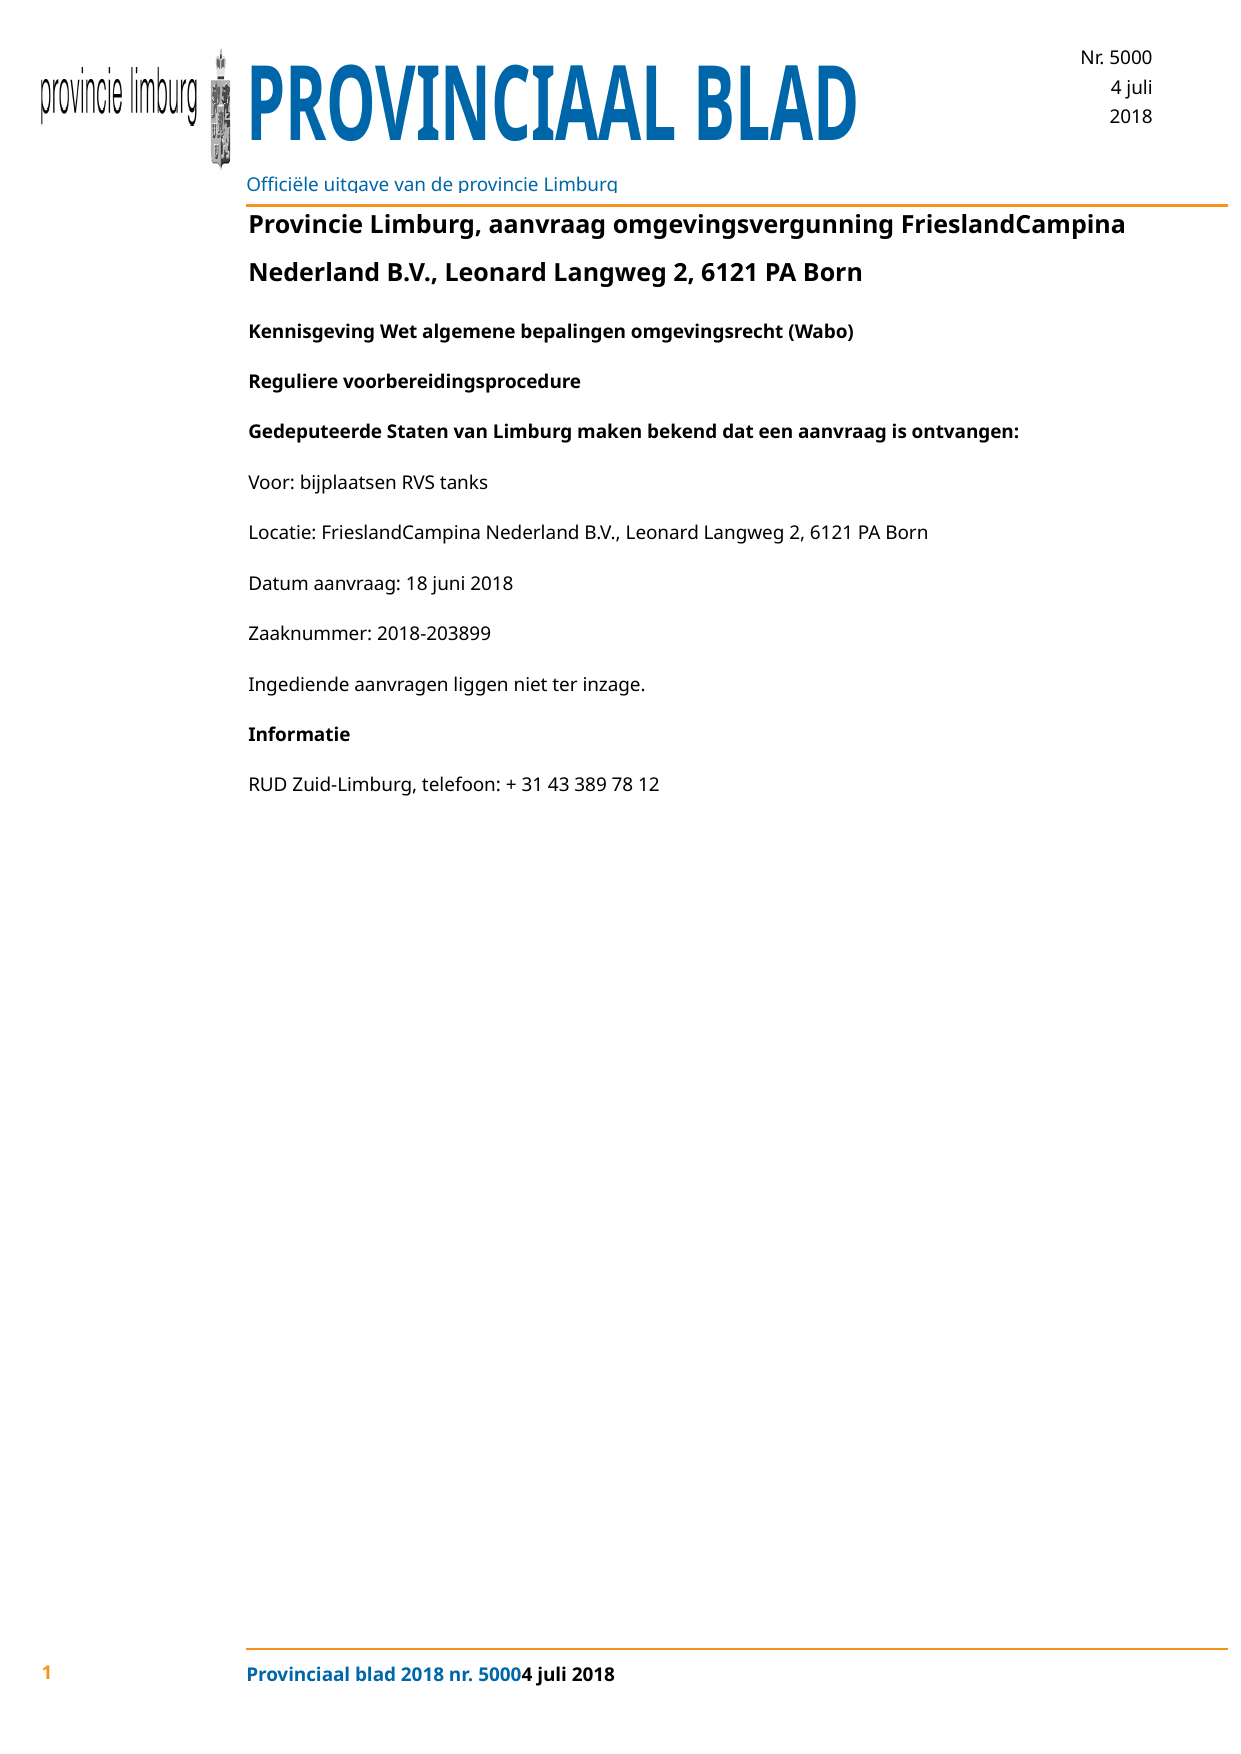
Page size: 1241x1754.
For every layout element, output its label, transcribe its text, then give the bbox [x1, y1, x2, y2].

text Datum aanvraag: 18 juni 2018 [248, 570, 1152, 596]
text Voor: bijplaatsen RVS tanks [248, 469, 1152, 495]
text Zaaknummer: 2018-203899 [248, 620, 1152, 646]
text Gedeputeerde Staten van Limburg maken bekend dat een aanvraag is ontvangen: [248, 419, 1152, 444]
text Locatie: FrieslandCampina Nederland B.V., Leonard Langweg 2, 6121 PA Born [248, 519, 1152, 545]
text Ingediende aanvragen liggen niet ter inzage. [248, 671, 1152, 697]
text Informatie [248, 721, 1152, 747]
text RUD Zuid-Limburg, telefoon: + 31 43 389 78 12 [248, 772, 1152, 797]
text Provincie Limburg, aanvraag omgevingsvergunning FrieslandCampina Nederland B.V., Leonard Langweg 2, 6121 PA Born [248, 207, 1152, 288]
text Kennisgeving Wet algemene bepalingen omgevingsrecht (Wabo) [248, 318, 1152, 344]
text Reguliere voorbereidingsprocedure [248, 368, 1152, 394]
picture [41, 47, 231, 172]
